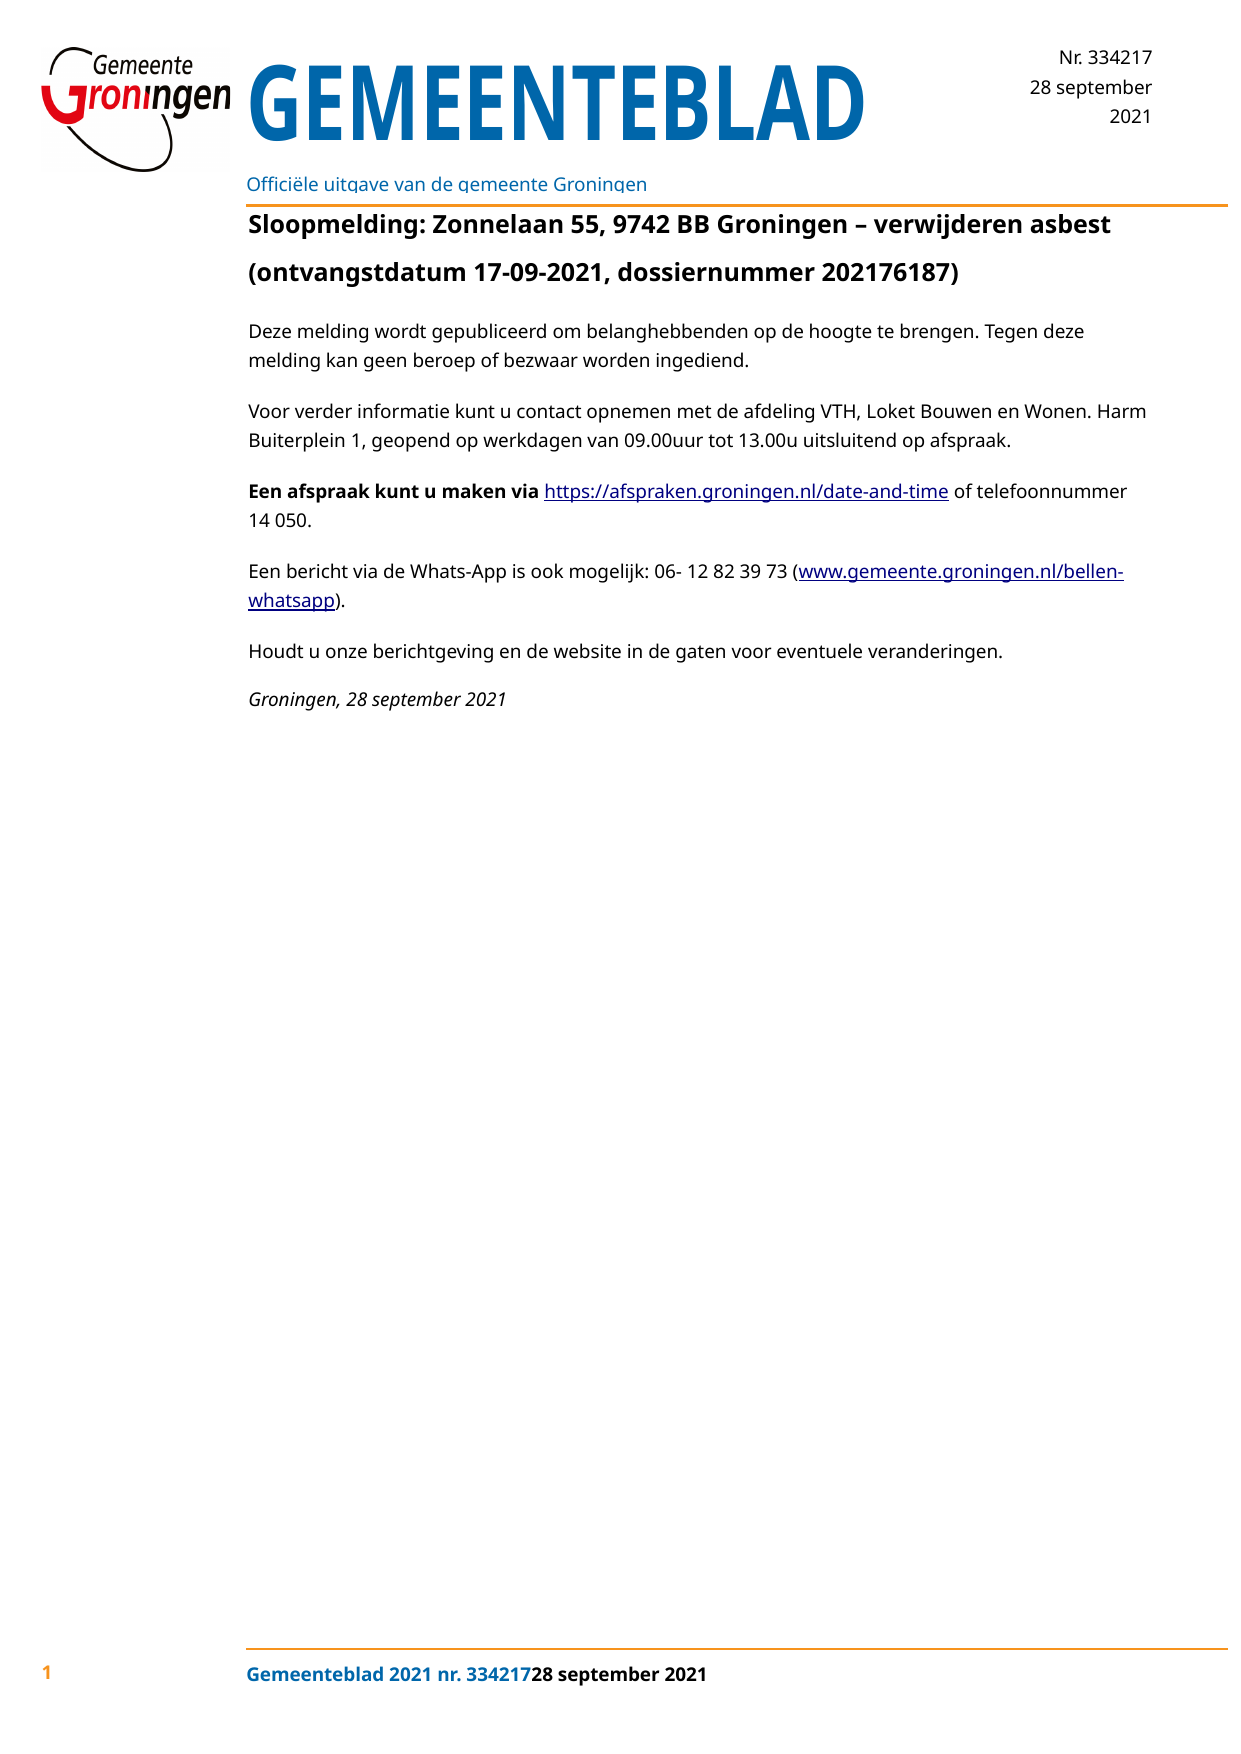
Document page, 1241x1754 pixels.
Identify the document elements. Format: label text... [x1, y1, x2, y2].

text Deze melding wordt gepubliceerd om belanghebbenden op de hoogte te brengen. Tegen deze melding kan geen beroep of bezwaar worden ingediend. [248, 318, 1152, 373]
text Een afspraak kunt u maken via https://afspraken.groningen.nl/date-and-time of telefoonnummer 14 050. [248, 478, 1152, 533]
text Houdt u onze berichtgeving en de website in de gaten voor eventuele veranderingen. [248, 638, 1152, 664]
text Voor verder informatie kunt u contact opnemen met de afdeling VTH, Loket Bouwen en Wonen. Harm Buiterplein 1, geopend op werkdagen van 09.00uur tot 13.00u uitsluitend op afspraak. [248, 398, 1152, 453]
text Sloopmelding: Zonnelaan 55, 9742 BB Groningen – verwijderen asbest (ontvangstdatum 17-09-2021, dossiernummer 202176187) [248, 207, 1152, 288]
picture [41, 47, 231, 172]
text Groningen, 28 september 2021 [248, 686, 1152, 711]
text Een bericht via de Whats-App is ook mogelijk: 06- 12 82 39 73 (www.gemeente.groningen.nl/bellen-whatsapp). [248, 558, 1152, 613]
